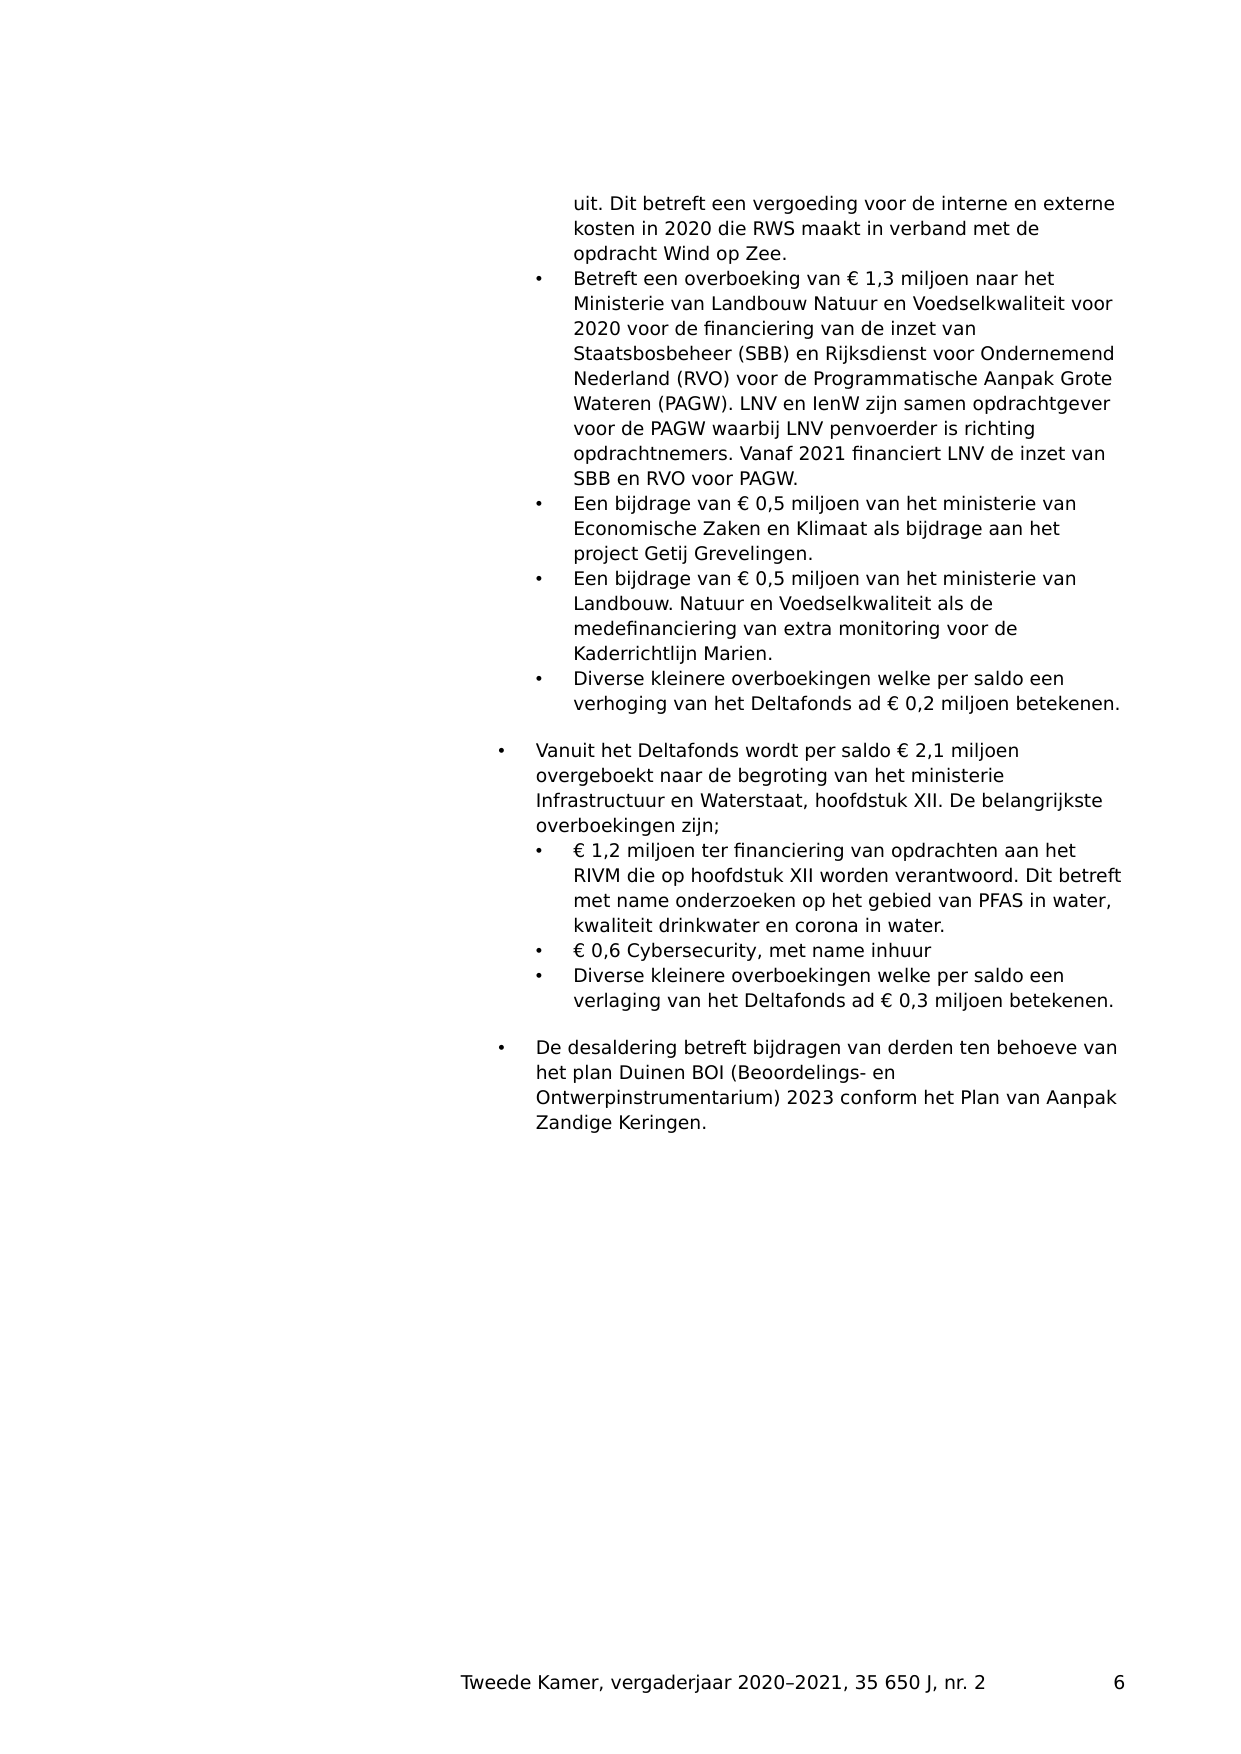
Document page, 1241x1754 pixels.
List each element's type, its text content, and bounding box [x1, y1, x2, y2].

list € 1,2 miljoen ter financiering van opdrachten aan het RIVM die op hoofdstuk XII worden verantwoord. Dit betreft met name onderzoeken op het gebied van PFAS in water, kwaliteit drinkwater en corona in water. [536, 838, 1125, 938]
list Betreft een overboeking van € 1,3 miljoen naar het Ministerie van Landbouw Natuur en Voedselkwaliteit voor 2020 voor de financiering van de inzet van Staatsbosbeheer (SBB) en Rijksdienst voor Ondernemend Nederland (RVO) voor de Programmatische Aanpak Grote Wateren (PAGW). LNV en IenW zijn samen opdrachtgever voor de PAGW waarbij LNV penvoerder is richting opdrachtnemers. Vanaf 2021 financiert LNV de inzet van SBB en RVO voor PAGW. [536, 266, 1125, 491]
list De desaldering betreft bijdragen van derden ten behoeve van het plan Duinen BOI (Beoordelings- en Ontwerpinstrumentarium) 2023 conform het Plan van Aanpak Zandige Keringen. [498, 1035, 1125, 1135]
list Diverse kleinere overboekingen welke per saldo een verhoging van het Deltafonds ad € 0,2 miljoen betekenen. [536, 666, 1125, 716]
list Een bijdrage van € 0,5 miljoen van het ministerie van Economische Zaken en Klimaat als bijdrage aan het project Getij Grevelingen. [536, 491, 1125, 566]
list uit. Dit betreft een vergoeding voor de interne en externe kosten in 2020 die RWS maakt in verband met de opdracht Wind op Zee. [536, 191, 1125, 266]
list Diverse kleinere overboekingen welke per saldo een verlaging van het Deltafonds ad € 0,3 miljoen betekenen. [536, 963, 1125, 1013]
list € 0,6 Cybersecurity, met name inhuur [536, 938, 1125, 963]
list Vanuit het Deltafonds wordt per saldo € 2,1 miljoen overgeboekt naar de begroting van het ministerie Infrastructuur en Waterstaat, hoofdstuk XII. De belangrijkste overboekingen zijn; [498, 738, 1125, 838]
list Een bijdrage van € 0,5 miljoen van het ministerie van Landbouw. Natuur en Voedselkwaliteit als de medefinanciering van extra monitoring voor de Kaderrichtlijn Marien. [536, 566, 1125, 666]
